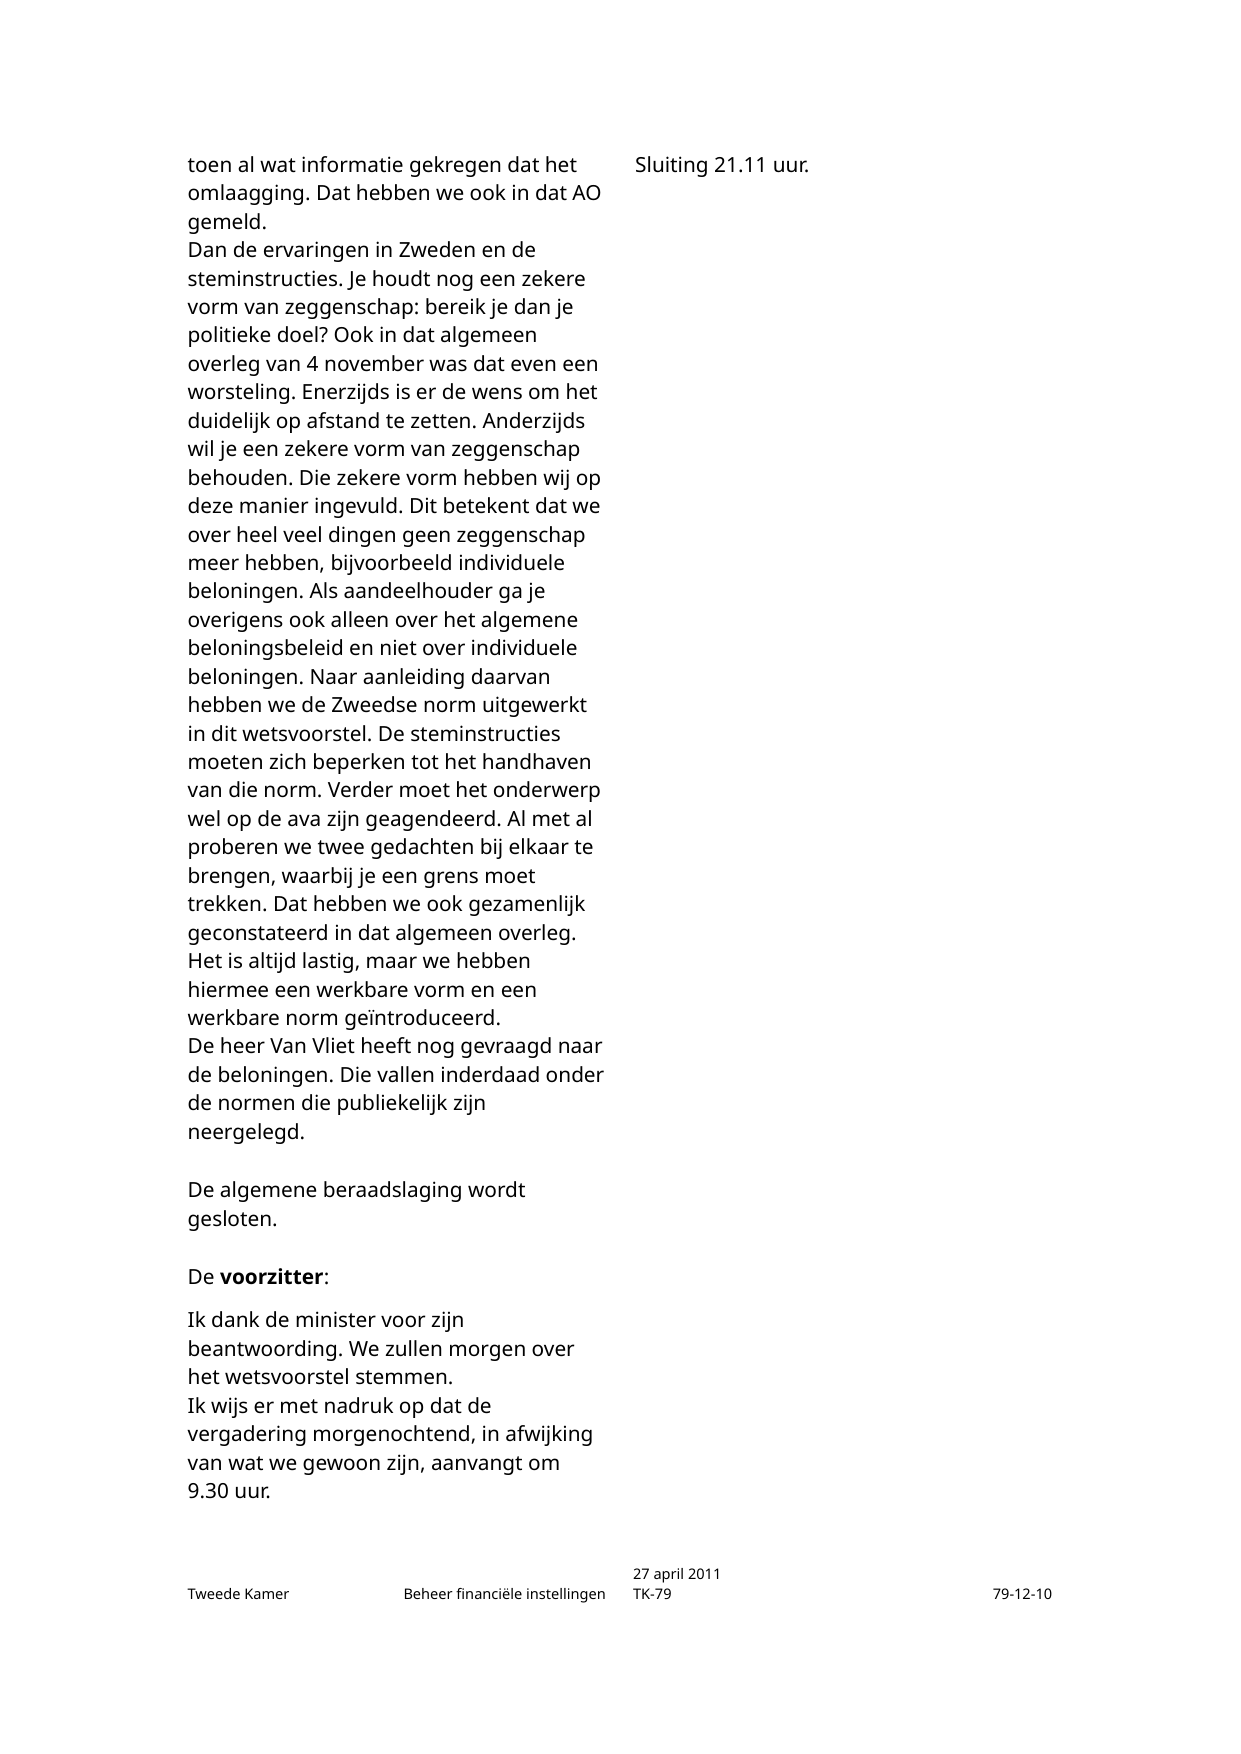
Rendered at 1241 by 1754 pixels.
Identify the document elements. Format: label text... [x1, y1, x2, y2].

text De heer Van Vliet heeft nog gevraagd naar de beloningen. Die vallen inderdaad onder de normen die publiekelijk zijn neergelegd. [187, 1032, 605, 1145]
text De algemene beraadslaging wordt gesloten. [187, 1175, 605, 1232]
text Ik dank de minister voor zijn beantwoording. We zullen morgen over het wetsvoorstel stemmen. [187, 1306, 605, 1391]
text Sluiting 21.11 uur. [635, 150, 1053, 178]
text De voorzitter: [187, 1262, 605, 1291]
text Ik wijs er met nadruk op dat de vergadering morgenochtend, in afwijking van wat we gewoon zijn, aanvangt om 9.30 uur. [187, 1391, 605, 1505]
text Dan de ervaringen in Zweden en de steminstructies. Je houdt nog een zekere vorm van zeggenschap: bereik je dan je politieke doel? Ook in dat algemeen overleg van 4 november was dat even een worsteling. Enerzijds is er de wens om het duidelijk op afstand te zetten. Anderzijds wil je een zekere vorm van zeggenschap behouden. Die zekere vorm hebben wij op deze manier ingevuld. Dit betekent dat we over heel veel dingen geen zeggenschap meer hebben, bijvoorbeeld individuele beloningen. Als aandeelhouder ga je overigens ook alleen over het algemene beloningsbeleid en niet over individuele beloningen. Naar aanleiding daarvan hebben we de Zweedse norm uitgewerkt in dit wetsvoorstel. De steminstructies moeten zich beperken tot het handhaven van die norm. Verder moet het onderwerp wel op de ava zijn geagendeerd. Al met al proberen we twee gedachten bij elkaar te brengen, waarbij je een grens moet trekken. Dat hebben we ook gezamenlijk geconstateerd in dat algemeen overleg. Het is altijd lastig, maar we hebben hiermee een werkbare vorm en een werkbare norm geïntroduceerd. [187, 235, 605, 1032]
text toen al wat informatie gekregen dat het omlaagging. Dat hebben we ook in dat AO gemeld. [187, 150, 605, 235]
